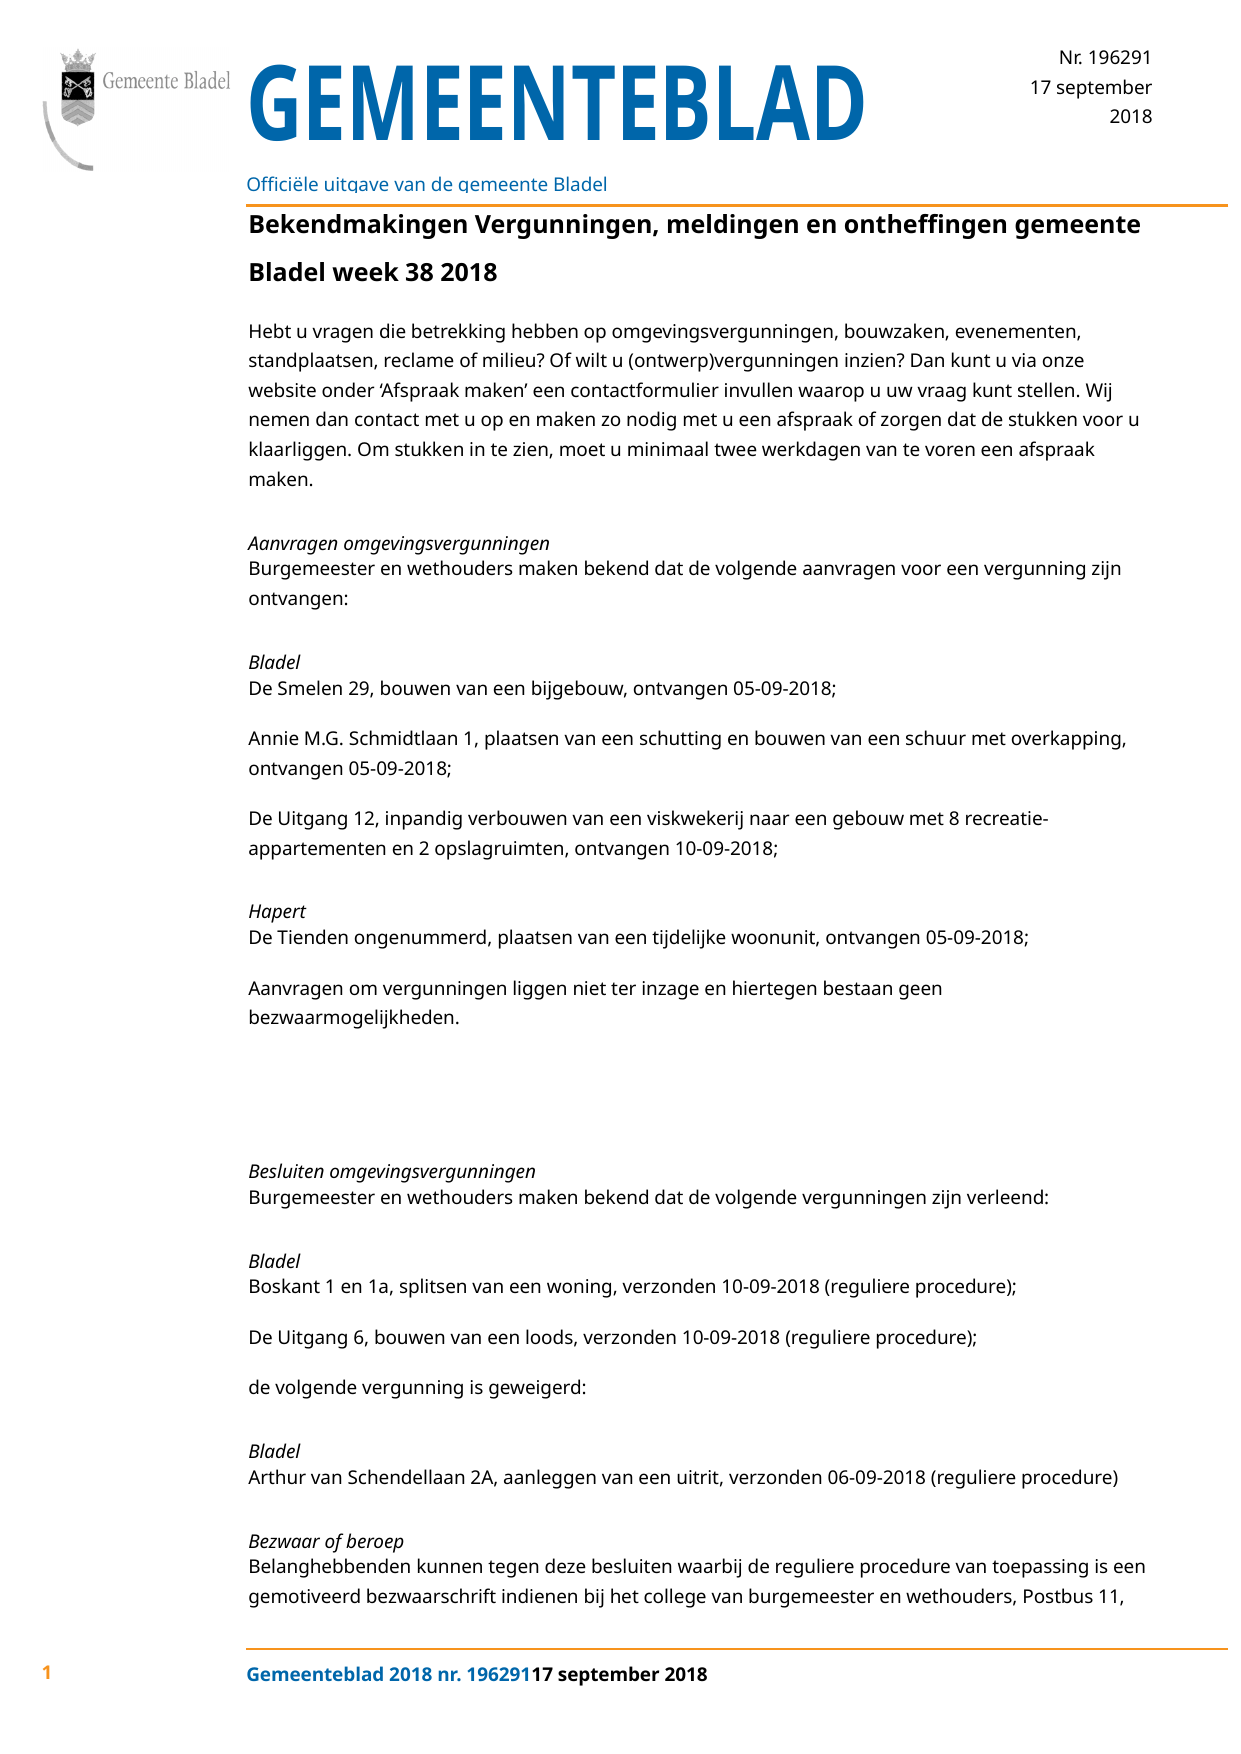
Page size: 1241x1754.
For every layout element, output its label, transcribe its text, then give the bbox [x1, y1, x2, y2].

text Bladel [248, 1248, 1152, 1273]
text de volgende vergunning is geweigerd: [248, 1374, 1152, 1400]
text Bladel [248, 1438, 1152, 1464]
text De Uitgang 12, inpandig verbouwen van een viskwekerij naar een gebouw met 8 recreatie-appartementen en 2 opslagruimten, ontvangen 10-09-2018; [248, 805, 1152, 861]
text Besluiten omgevingsvergunningen [248, 1158, 1152, 1184]
text Bezwaar of beroep [248, 1528, 1152, 1554]
text Hebt u vragen die betrekking hebben op omgevingsvergunningen, bouwzaken, evenementen, standplaatsen, reclame of milieu? Of wilt u (ontwerp)vergunningen inzien? Dan kunt u via onze website onder ‘Afspraak maken’ een contactformulier invullen waarop u uw vraag kunt stellen. Wij nemen dan contact met u op en maken zo nodig met u een afspraak of zorgen dat de stukken voor u klaarliggen. Om stukken in te zien, moet u minimaal twee werkdagen van te voren een afspraak maken. [248, 318, 1152, 492]
text De Uitgang 6, bouwen van een loods, verzonden 10-09-2018 (reguliere procedure); [248, 1324, 1152, 1350]
text Aanvragen omgevingsvergunningen [248, 530, 1152, 556]
text Burgemeester en wethouders maken bekend dat de volgende aanvragen voor een vergunning zijn ontvangen: [248, 556, 1152, 611]
text De Smelen 29, bouwen van een bijgebouw, ontvangen 05-09-2018; [248, 675, 1152, 701]
text Aanvragen om vergunningen liggen niet ter inzage en hiertegen bestaan geen bezwaarmogelijkheden. [248, 975, 1152, 1030]
picture [41, 47, 231, 172]
text Burgemeester en wethouders maken bekend dat de volgende vergunningen zijn verleend: [248, 1184, 1152, 1209]
text De Tienden ongenummerd, plaatsen van een tijdelijke woonunit, ontvangen 05-09-2018; [248, 924, 1152, 950]
text Arthur van Schendellaan 2A, aanleggen van een uitrit, verzonden 06-09-2018 (reguliere procedure) [248, 1464, 1152, 1490]
text Bladel [248, 649, 1152, 675]
text Belanghebbenden kunnen tegen deze besluiten waarbij de reguliere procedure van toepassing is een gemotiveerd bezwaarschrift indienen bij het college van burgemeester en wethouders, Postbus 11, [248, 1554, 1152, 1609]
text Bekendmakingen Vergunningen, meldingen en ontheffingen gemeente Bladel week 38 2018 [248, 207, 1152, 288]
text Hapert [248, 899, 1152, 924]
text Boskant 1 en 1a, splitsen van een woning, verzonden 10-09-2018 (reguliere procedure); [248, 1273, 1152, 1299]
text Annie M.G. Schmidtlaan 1, plaatsen van een schutting en bouwen van een schuur met overkapping, ontvangen 05-09-2018; [248, 725, 1152, 781]
